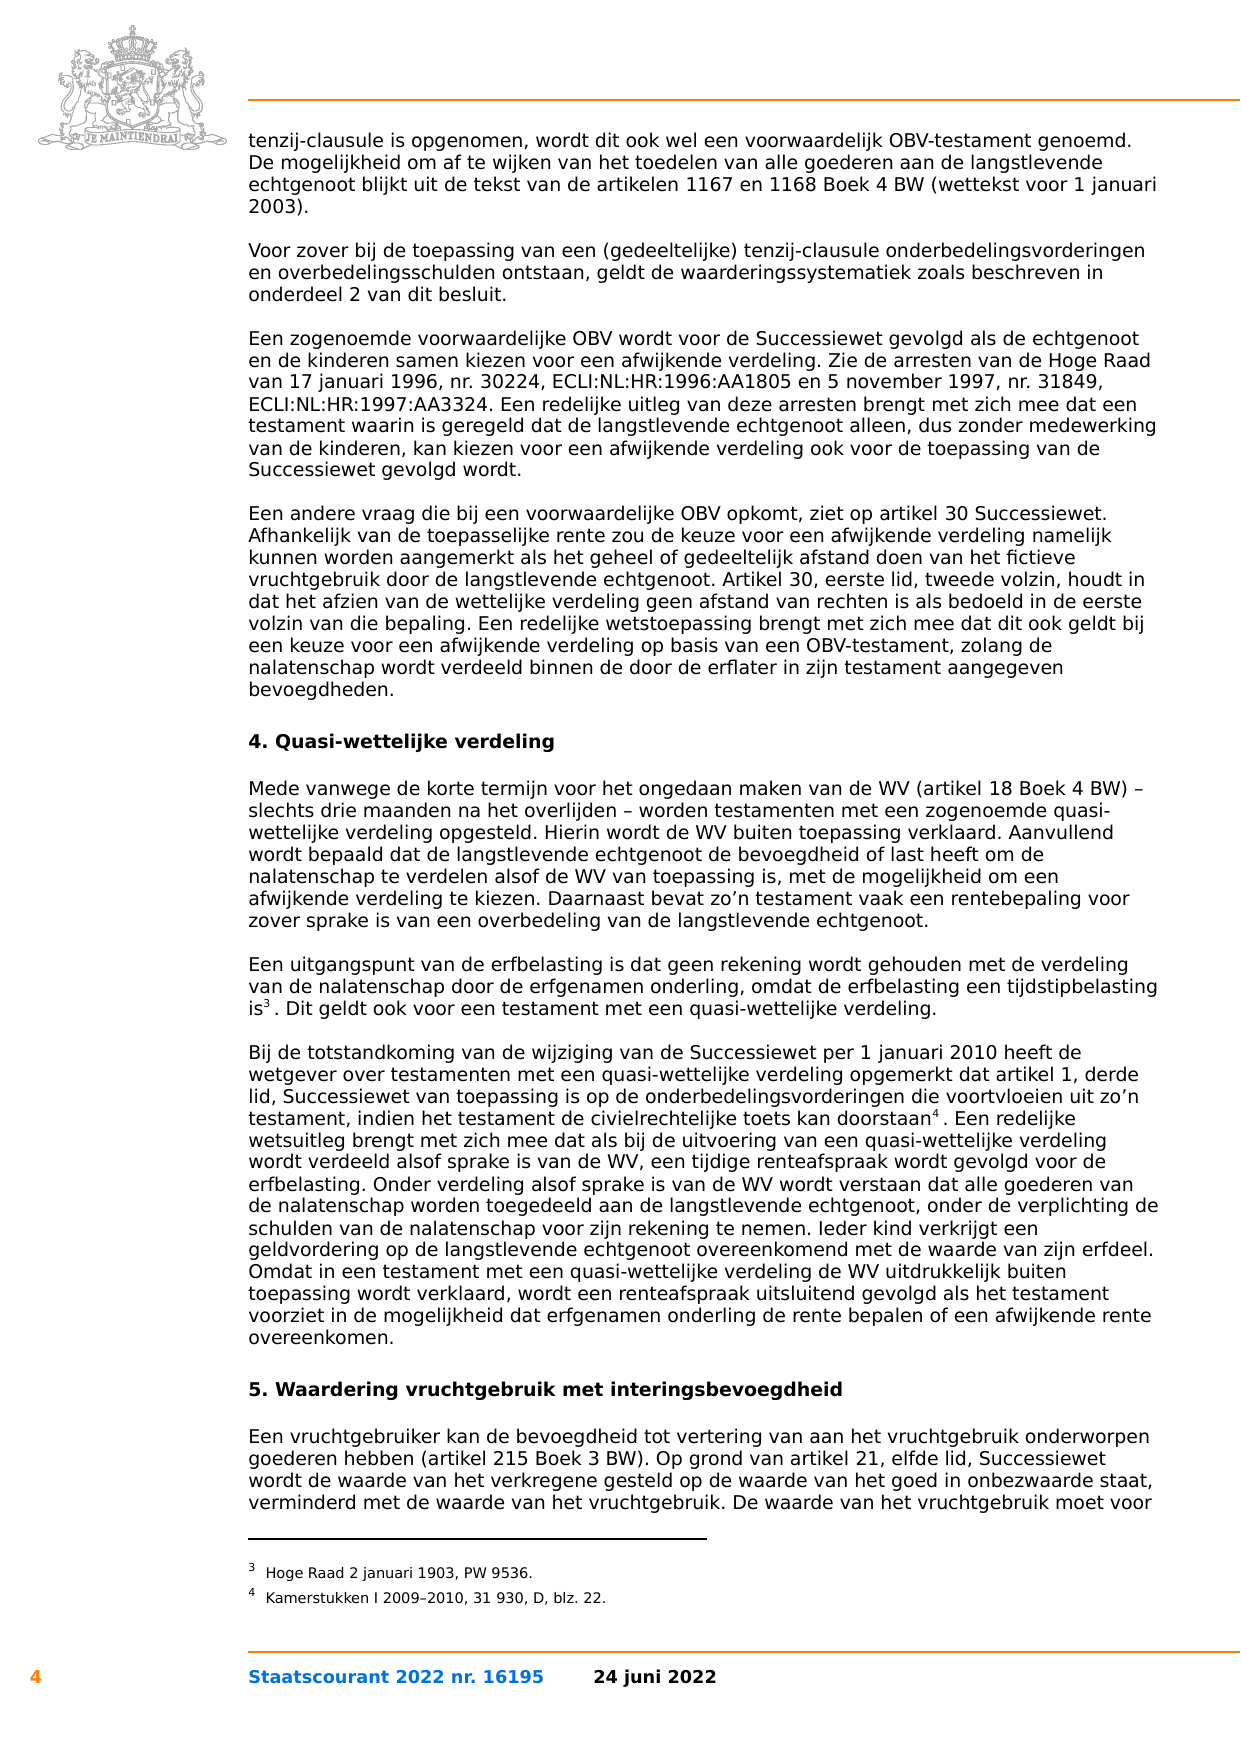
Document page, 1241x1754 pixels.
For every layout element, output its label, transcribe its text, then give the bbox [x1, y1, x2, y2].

text Een andere vraag die bij een voorwaardelijke OBV opkomt, ziet op artikel 30 Successiewet. Afhankelijk van de toepasselijke rente zou de keuze voor een afwijkende verdeling namelijk kunnen worden aangemerkt als het geheel of gedeeltelijk afstand doen van het fictieve vruchtgebruik door de langstlevende echtgenoot. Artikel 30, eerste lid, tweede volzin, houdt in dat het afzien van de wettelijke verdeling geen afstand van rechten is als bedoeld in de eerste volzin van die bepaling. Een redelijke wetstoepassing brengt met zich mee dat dit ook geldt bij een keuze voor een afwijkende verdeling op basis van een OBV-testament, zolang de nalatenschap wordt verdeeld binnen de door de erflater in zijn testament aangegeven bevoegdheden. [248, 503, 1163, 701]
text Een uitgangspunt van de erfbelasting is dat geen rekening wordt gehouden met de verdeling van de nalatenschap door de erfgenamen onderling, omdat de erfbelasting een tijdstipbelasting is. Dit geldt ook voor een testament met een quasi-wettelijke verdeling. [248, 954, 1163, 1020]
text Mede vanwege de korte termijn voor het ongedaan maken van de WV (artikel 18 Boek 4 BW) – slechts drie maanden na het overlijden – worden testamenten met een zogenoemde quasi-wettelijke verdeling opgesteld. Hierin wordt de WV buiten toepassing verklaard. Aanvullend wordt bepaald dat de langstlevende echtgenoot de bevoegdheid of last heeft om de nalatenschap te verdelen alsof de WV van toepassing is, met de mogelijkheid om een afwijkende verdeling te kiezen. Daarnaast bevat zo’n testament vaak een rentebepaling voor zover sprake is van een overbedeling van de langstlevende echtgenoot. [248, 778, 1163, 932]
text tenzij-clausule is opgenomen, wordt dit ook wel een voorwaardelijk OBV-testament genoemd. De mogelijkheid om af te wijken van het toedelen van alle goederen aan de langstlevende echtgenoot blijkt uit de tekst van de artikelen 1167 en 1168 Boek 4 BW (wettekst voor 1 januari 2003). [248, 130, 1163, 218]
subtitle 5. Waardering vruchtgebruik met interingsbevoegdheid [248, 1379, 1163, 1401]
text Bij de totstandkoming van de wijziging van de Successiewet per 1 januari 2010 heeft de wetgever over testamenten met een quasi-wettelijke verdeling opgemerkt dat artikel 1, derde lid, Successiewet van toepassing is op de onderbedelingsvorderingen die voortvloeien uit zo’n testament, indien het testament de civielrechtelijke toets kan doorstaan. Een redelijke wetsuitleg brengt met zich mee dat als bij de uitvoering van een quasi-wettelijke verdeling wordt verdeeld alsof sprake is van de WV, een tijdige renteafspraak wordt gevolgd voor de erfbelasting. Onder verdeling alsof sprake is van de WV wordt verstaan dat alle goederen van de nalatenschap worden toegedeeld aan de langstlevende echtgenoot, onder de verplichting de schulden van de nalatenschap voor zijn rekening te nemen. Ieder kind verkrijgt een geldvordering op de langstlevende echtgenoot overeenkomend met de waarde van zijn erfdeel. Omdat in een testament met een quasi-wettelijke verdeling de WV uitdrukkelijk buiten toepassing wordt verklaard, wordt een renteafspraak uitsluitend gevolgd als het testament voorziet in de mogelijkheid dat erfgenamen onderling de rente bepalen of een afwijkende rente overeenkomen. [248, 1042, 1163, 1349]
text Een zogenoemde voorwaardelijke OBV wordt voor de Successiewet gevolgd als de echtgenoot en de kinderen samen kiezen voor een afwijkende verdeling. Zie de arresten van de Hoge Raad van 17 januari 1996, nr. 30224, ECLI:NL:HR:1996:AA1805 en 5 november 1997, nr. 31849, ECLI:NL:HR:1997:AA3324. Een redelijke uitleg van deze arresten brengt met zich mee dat een testament waarin is geregeld dat de langstlevende echtgenoot alleen, dus zonder medewerking van de kinderen, kan kiezen voor een afwijkende verdeling ook voor de toepassing van de Successiewet gevolgd wordt. [248, 327, 1163, 481]
text Hoge Raad 2 januari 1903, PW 9536. [248, 1561, 1163, 1583]
text Voor zover bij de toepassing van een (gedeeltelijke) tenzij-clausule onderbedelingsvorderingen en overbedelingsschulden ontstaan, geldt de waarderingssystematiek zoals beschreven in onderdeel 2 van dit besluit. [248, 240, 1163, 306]
text Een vruchtgebruiker kan de bevoegdheid tot vertering van aan het vruchtgebruik onderworpen goederen hebben (artikel 215 Boek 3 BW). Op grond van artikel 21, elfde lid, Successiewet wordt de waarde van het verkregene gesteld op de waarde van het goed in onbezwaarde staat, verminderd met de waarde van het vruchtgebruik. De waarde van het vruchtgebruik moet voor [248, 1426, 1163, 1514]
picture [38, 25, 227, 150]
subtitle 4. Quasi-wettelijke verdeling [248, 731, 1163, 753]
text Kamerstukken I 2009–2010, 31 930, D, blz. 22. [248, 1586, 1163, 1608]
